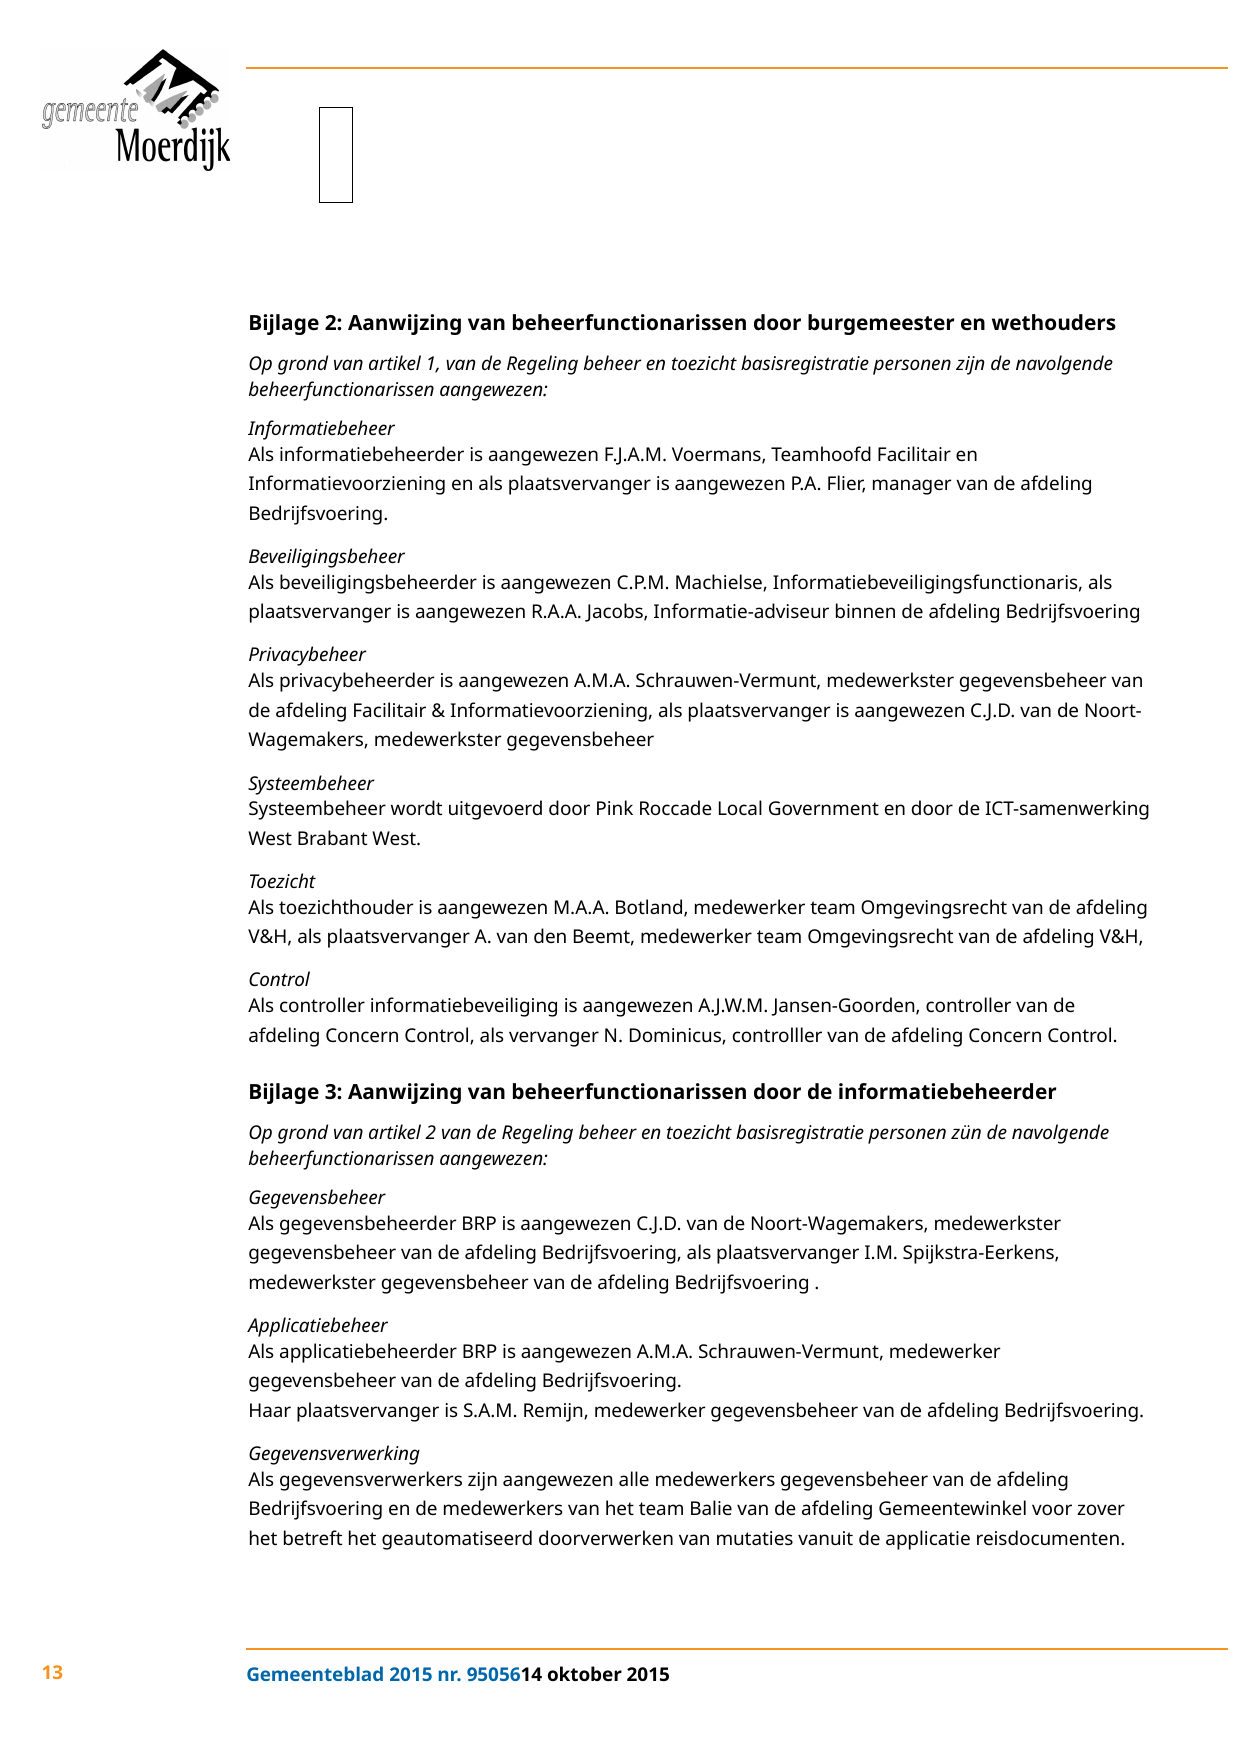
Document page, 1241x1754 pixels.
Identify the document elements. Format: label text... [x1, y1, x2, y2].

text Als toezichthouder is aangewezen M.A.A. Botland, medewerker team Omgevingsrecht van de afdeling V&H, als plaatsvervanger A. van den Beemt, medewerker team Omgevingsrecht van de afdeling V&H, [248, 894, 1152, 949]
text Systeembeheer [248, 770, 1152, 795]
text Control [248, 967, 1152, 992]
text Als gegevensverwerkers zijn aangewezen alle medewerkers gegevensbeheer van de afdeling Bedrijfsvoering en de medewerkers van het team Balie van de afdeling Gemeentewinkel voor zover het betreft het geautomatiseerd doorverwerken van mutaties vanuit de applicatie reisdocumenten. [248, 1466, 1152, 1551]
text Als controller informatiebeveiliging is aangewezen A.J.W.M. Jansen-Goorden, controller van de afdeling Concern Control, als vervanger N. Dominicus, controlller van de afdeling Concern Control. [248, 992, 1152, 1048]
text Gegevensverwerking [248, 1440, 1152, 1466]
text Systeembeheer wordt uitgevoerd door Pink Roccade Local Government en door de ICT-samenwerking West Brabant West. [248, 795, 1152, 851]
text Als beveiligingsbeheerder is aangewezen C.P.M. Machielse, Informatiebeveiligingsfunctionaris, als plaatsvervanger is aangewezen R.A.A. Jacobs, Informatie-adviseur binnen de afdeling Bedrijfsvoering [248, 569, 1152, 624]
text Bijlage 3: Aanwijzing van beheerfunctionarissen door de informatiebeheerder [248, 1077, 1152, 1106]
text Als applicatiebeheerder BRP is aangewezen A.M.A. Schrauwen-Vermunt, medewerker gegevensbeheer van de afdeling Bedrijfsvoering. [248, 1338, 1152, 1393]
text Als informatiebeheerder is aangewezen F.J.A.M. Voermans, Teamhoofd Facilitair en Informatievoorziening en als plaatsvervanger is aangewezen P.A. Flier, manager van de afdeling Bedrijfsvoering. [248, 441, 1152, 526]
text Informatiebeheer [248, 415, 1152, 441]
text Beveiligingsbeheer [248, 543, 1152, 569]
text Toezicht [248, 868, 1152, 894]
text Op grond van artikel 2 van de Regeling beheer en toezicht basisregistratie personen zün de navolgende beheerfunctionarissen aangewezen: [248, 1119, 1152, 1171]
text Privacybeheer [248, 642, 1152, 667]
text Als privacybeheerder is aangewezen A.M.A. Schrauwen-Vermunt, medewerkster gegevensbeheer van de afdeling Facilitair & Informatievoorziening, als plaatsvervanger is aangewezen C.J.D. van de Noort-Wagemakers, medewerkster gegevensbeheer [248, 667, 1152, 752]
text Op grond van artikel 1, van de Regeling beheer en toezicht basisregistratie personen zijn de navolgende beheerfunctionarissen aangewezen: [248, 350, 1152, 402]
text Als gegevensbeheerder BRP is aangewezen C.J.D. van de Noort-Wagemakers, medewerkster gegevensbeheer van de afdeling Bedrijfsvoering, als plaatsvervanger I.M. Spijkstra-Eerkens, medewerkster gegevensbeheer van de afdeling Bedrijfsvoering . [248, 1210, 1152, 1295]
text Gegevensbeheer [248, 1184, 1152, 1210]
text Bijlage 2: Aanwijzing van beheerfunctionarissen door burgemeester en wethouders [248, 308, 1152, 337]
picture [41, 47, 231, 172]
text Applicatiebeheer [248, 1312, 1152, 1338]
text Haar plaatsvervanger is S.A.M. Remijn, medewerker gegevensbeheer van de afdeling Bedrijfsvoering. [248, 1397, 1152, 1423]
